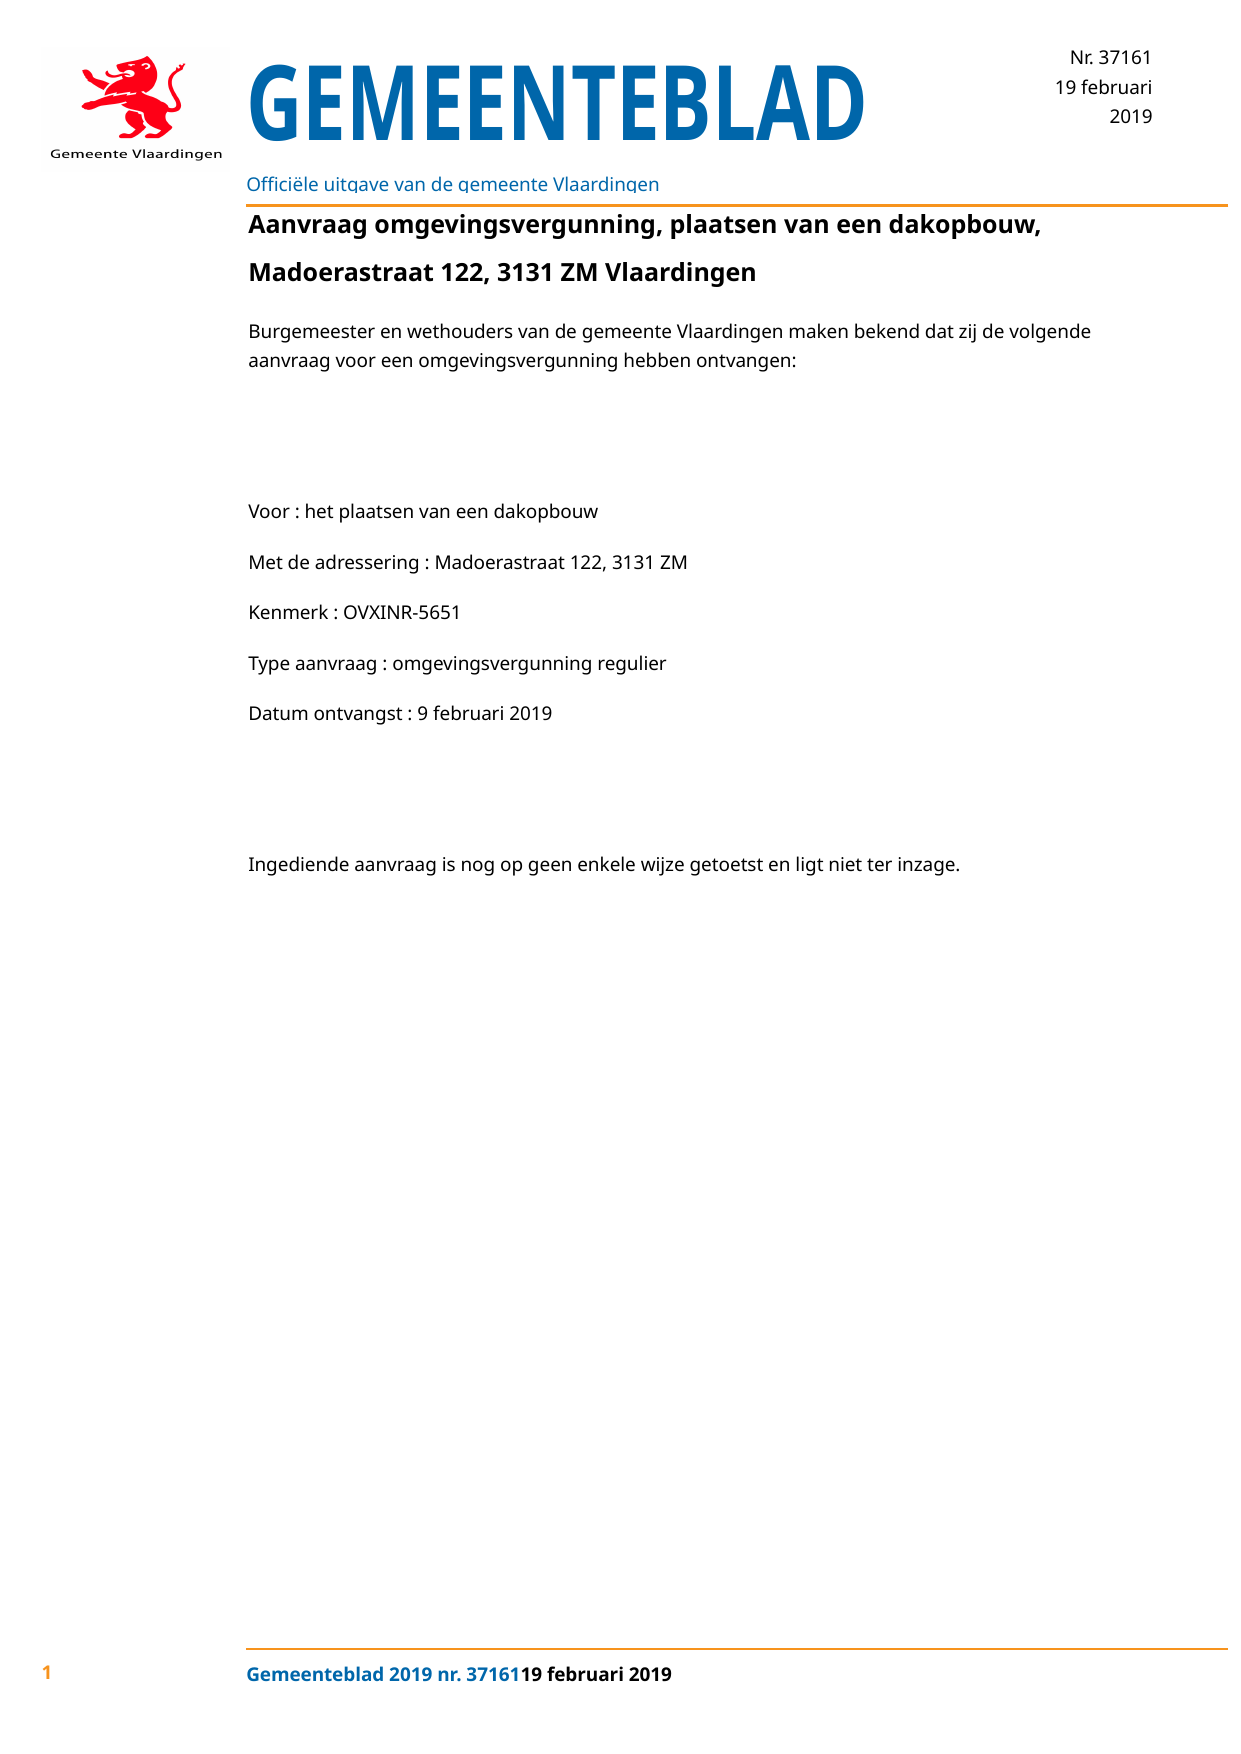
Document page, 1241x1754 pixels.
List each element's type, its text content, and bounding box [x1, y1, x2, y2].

text Aanvraag omgevingsvergunning, plaatsen van een dakopbouw, Madoerastraat 122, 3131 ZM Vlaardingen [248, 207, 1152, 288]
picture [41, 47, 231, 172]
text Met de adressering : Madoerastraat 122, 3131 ZM [248, 549, 1152, 575]
text Type aanvraag : omgevingsvergunning regulier [248, 650, 1152, 676]
text Datum ontvangst : 9 februari 2019 [248, 700, 1152, 726]
text Burgemeester en wethouders van de gemeente Vlaardingen maken bekend dat zij de volgende aanvraag voor een omgevingsvergunning hebben ontvangen: [248, 318, 1152, 373]
text Ingediende aanvraag is nog op geen enkele wijze getoetst en ligt niet ter inzage. [248, 852, 1152, 877]
text Voor : het plaatsen van een dakopbouw [248, 499, 1152, 524]
text Kenmerk : OVXINR-5651 [248, 599, 1152, 625]
